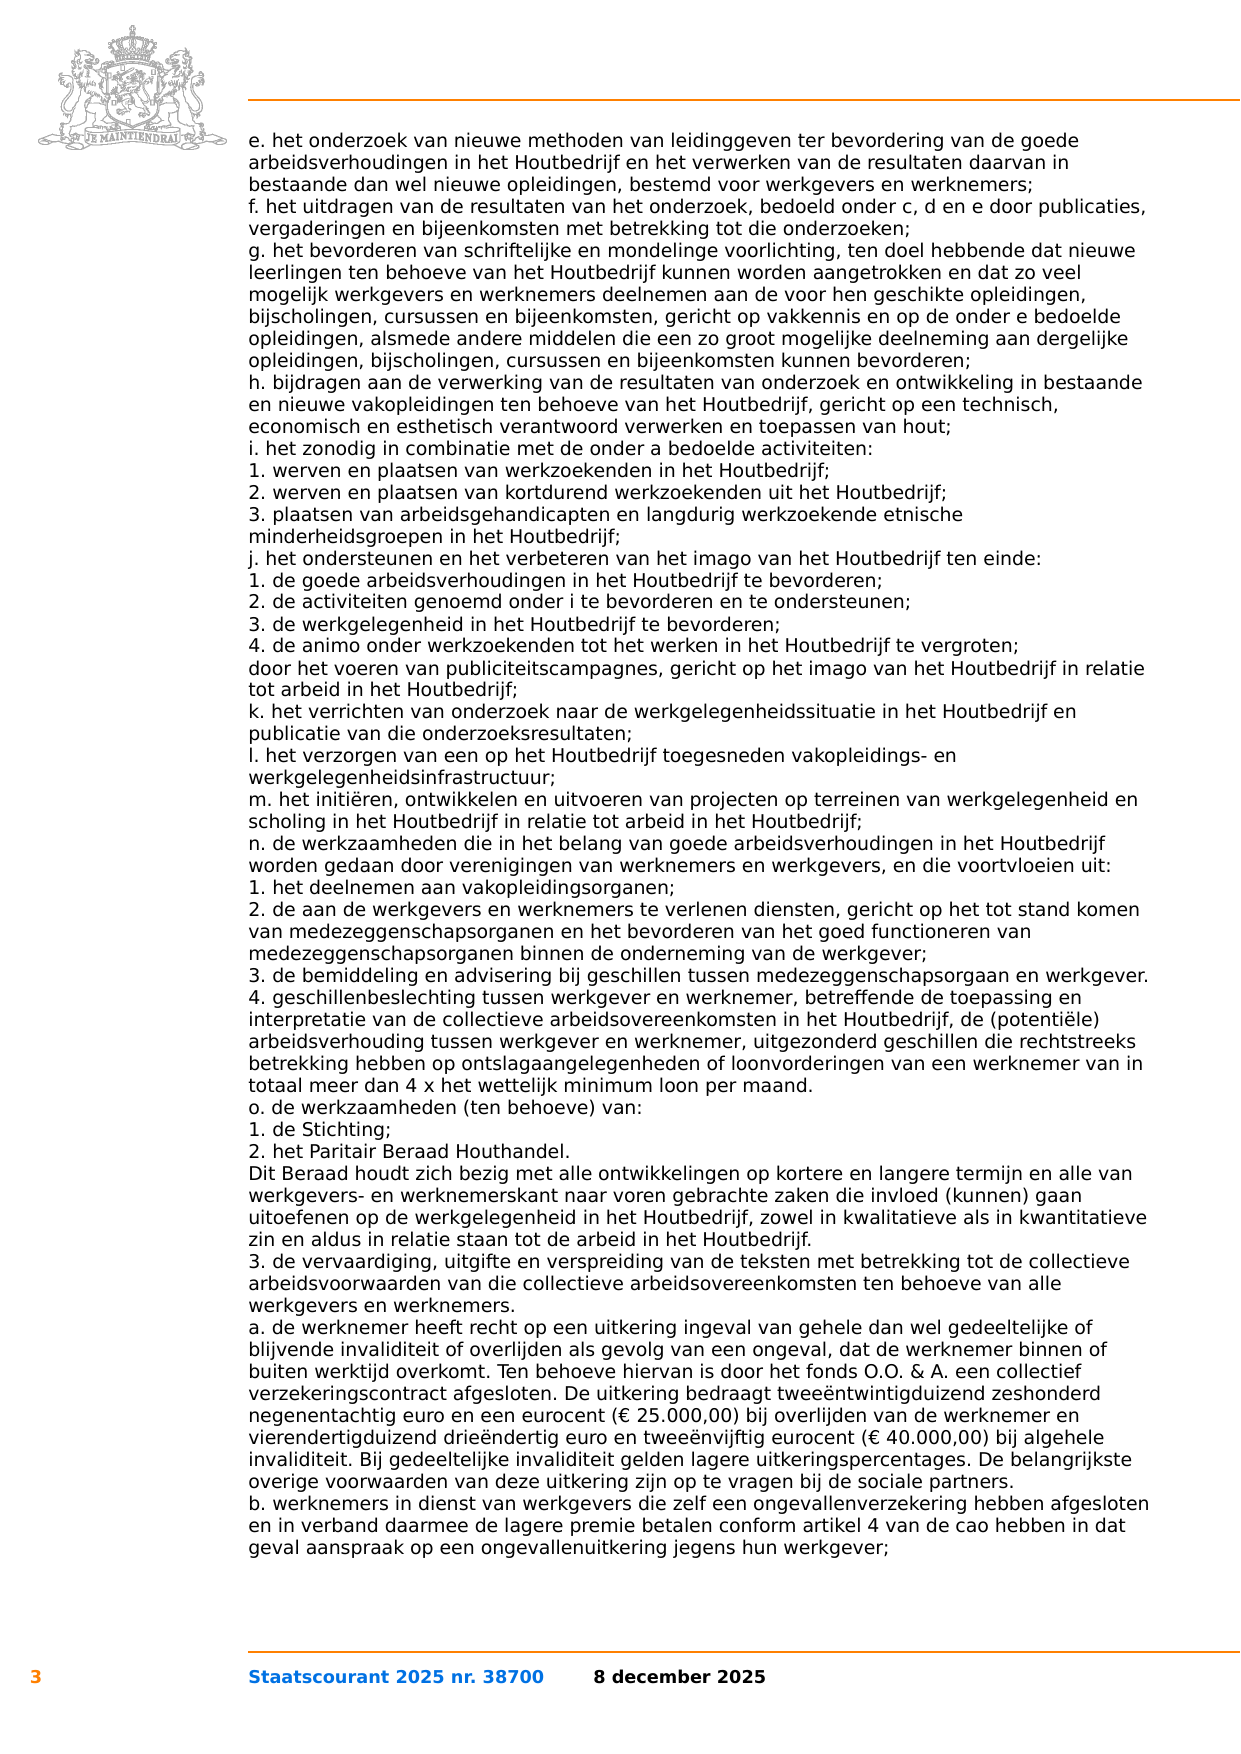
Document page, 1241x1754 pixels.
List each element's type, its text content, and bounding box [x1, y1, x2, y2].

text o. de werkzaamheden (ten behoeve) van: [248, 1097, 1163, 1119]
text 1. werven en plaatsen van werkzoekenden in het Houtbedrijf; [248, 459, 1163, 482]
picture [38, 25, 227, 150]
text n. de werkzaamheden die in het belang van goede arbeidsverhoudingen in het Houtbedrijf worden gedaan door verenigingen van werknemers en werkgevers, en die voortvloeien uit: [248, 833, 1163, 877]
text 2. de activiteiten genoemd onder i te bevorderen en te ondersteunen; [248, 591, 1163, 613]
text k. het verrichten van onderzoek naar de werkgelegenheidssituatie in het Houtbedrijf en publicatie van die onderzoeksresultaten; [248, 701, 1163, 745]
text i. het zonodig in combinatie met de onder a bedoelde activiteiten: [248, 438, 1163, 459]
text 3. de bemiddeling en advisering bij geschillen tussen medezeggenschapsorgaan en werkgever. [248, 965, 1163, 987]
text h. bijdragen aan de verwerking van de resultaten van onderzoek en ontwikkeling in bestaande en nieuwe vakopleidingen ten behoeve van het Houtbedrijf, gericht op een technisch, economisch en esthetisch verantwoord verwerken en toepassen van hout; [248, 372, 1163, 438]
text j. het ondersteunen en het verbeteren van het imago van het Houtbedrijf ten einde: [248, 547, 1163, 569]
text b. werknemers in dienst van werkgevers die zelf een ongevallenverzekering hebben afgesloten en in verband daarmee de lagere premie betalen conform artikel 4 van de cao hebben in dat geval aanspraak op een ongevallenuitkering jegens hun werkgever; [248, 1493, 1163, 1558]
text 3. plaatsen van arbeidsgehandicapten en langdurig werkzoekende etnische minderheidsgroepen in het Houtbedrijf; [248, 503, 1163, 547]
text g. het bevorderen van schriftelijke en mondelinge voorlichting, ten doel hebbende dat nieuwe leerlingen ten behoeve van het Houtbedrijf kunnen worden aangetrokken en dat zo veel mogelijk werkgevers en werknemers deelnemen aan de voor hen geschikte opleidingen, bijscholingen, cursussen en bijeenkomsten, gericht op vakkennis en op de onder e bedoelde opleidingen, alsmede andere middelen die een zo groot mogelijke deelneming aan dergelijke opleidingen, bijscholingen, cursussen en bijeenkomsten kunnen bevorderen; [248, 240, 1163, 372]
text l. het verzorgen van een op het Houtbedrijf toegesneden vakopleidings- en werkgelegenheidsinfrastructuur; [248, 745, 1163, 789]
text m. het initiëren, ontwikkelen en uitvoeren van projecten op terreinen van werkgelegenheid en scholing in het Houtbedrijf in relatie tot arbeid in het Houtbedrijf; [248, 789, 1163, 833]
text a. de werknemer heeft recht op een uitkering ingeval van gehele dan wel gedeeltelijke of blijvende invaliditeit of overlijden als gevolg van een ongeval, dat de werknemer binnen of buiten werktijd overkomt. Ten behoeve hiervan is door het fonds O.O. & A. een collectief verzekeringscontract afgesloten. De uitkering bedraagt tweeëntwintigduizend zeshonderd negenentachtig euro en een eurocent (€ 25.000,00) bij overlijden van de werknemer en vierendertigduizend drieëndertig euro en tweeënvijftig eurocent (€ 40.000,00) bij algehele invaliditeit. Bij gedeeltelijke invaliditeit gelden lagere uitkeringspercentages. De belangrijkste overige voorwaarden van deze uitkering zijn op te vragen bij de sociale partners. [248, 1317, 1163, 1493]
text door het voeren van publiciteitscampagnes, gericht op het imago van het Houtbedrijf in relatie tot arbeid in het Houtbedrijf; [248, 657, 1163, 701]
text 4. geschillenbeslechting tussen werkgever en werknemer, betreffende de toepassing en interpretatie van de collectieve arbeidsovereenkomsten in het Houtbedrijf, de (potentiële) arbeidsverhouding tussen werkgever en werknemer, uitgezonderd geschillen die rechtstreeks betrekking hebben op ontslagaangelegenheden of loonvorderingen van een werknemer van in totaal meer dan 4 x het wettelijk minimum loon per maand. [248, 987, 1163, 1097]
text 2. werven en plaatsen van kortdurend werkzoekenden uit het Houtbedrijf; [248, 482, 1163, 503]
text 2. de aan de werkgevers en werknemers te verlenen diensten, gericht op het tot stand komen van medezeggenschapsorganen en het bevorderen van het goed functioneren van medezeggenschapsorganen binnen de onderneming van de werkgever; [248, 899, 1163, 965]
text 1. het deelnemen aan vakopleidingsorganen; [248, 877, 1163, 899]
text 1. de Stichting; [248, 1119, 1163, 1141]
text f. het uitdragen van de resultaten van het onderzoek, bedoeld onder c, d en e door publicaties, vergaderingen en bijeenkomsten met betrekking tot die onderzoeken; [248, 196, 1163, 240]
text 1. de goede arbeidsverhoudingen in het Houtbedrijf te bevorderen; [248, 569, 1163, 591]
text 3. de vervaardiging, uitgifte en verspreiding van de teksten met betrekking tot de collectieve arbeidsvoorwaarden van die collectieve arbeidsovereenkomsten ten behoeve van alle werkgevers en werknemers. [248, 1251, 1163, 1317]
text Dit Beraad houdt zich bezig met alle ontwikkelingen op kortere en langere termijn en alle van werkgevers- en werknemerskant naar voren gebrachte zaken die invloed (kunnen) gaan uitoefenen op de werkgelegenheid in het Houtbedrijf, zowel in kwalitatieve als in kwantitatieve zin en aldus in relatie staan tot de arbeid in het Houtbedrijf. [248, 1163, 1163, 1251]
text e. het onderzoek van nieuwe methoden van leidinggeven ter bevordering van de goede arbeidsverhoudingen in het Houtbedrijf en het verwerken van de resultaten daarvan in bestaande dan wel nieuwe opleidingen, bestemd voor werkgevers en werknemers; [248, 130, 1163, 196]
text 4. de animo onder werkzoekenden tot het werken in het Houtbedrijf te vergroten; [248, 635, 1163, 657]
text 3. de werkgelegenheid in het Houtbedrijf te bevorderen; [248, 613, 1163, 635]
text 2. het Paritair Beraad Houthandel. [248, 1141, 1163, 1163]
